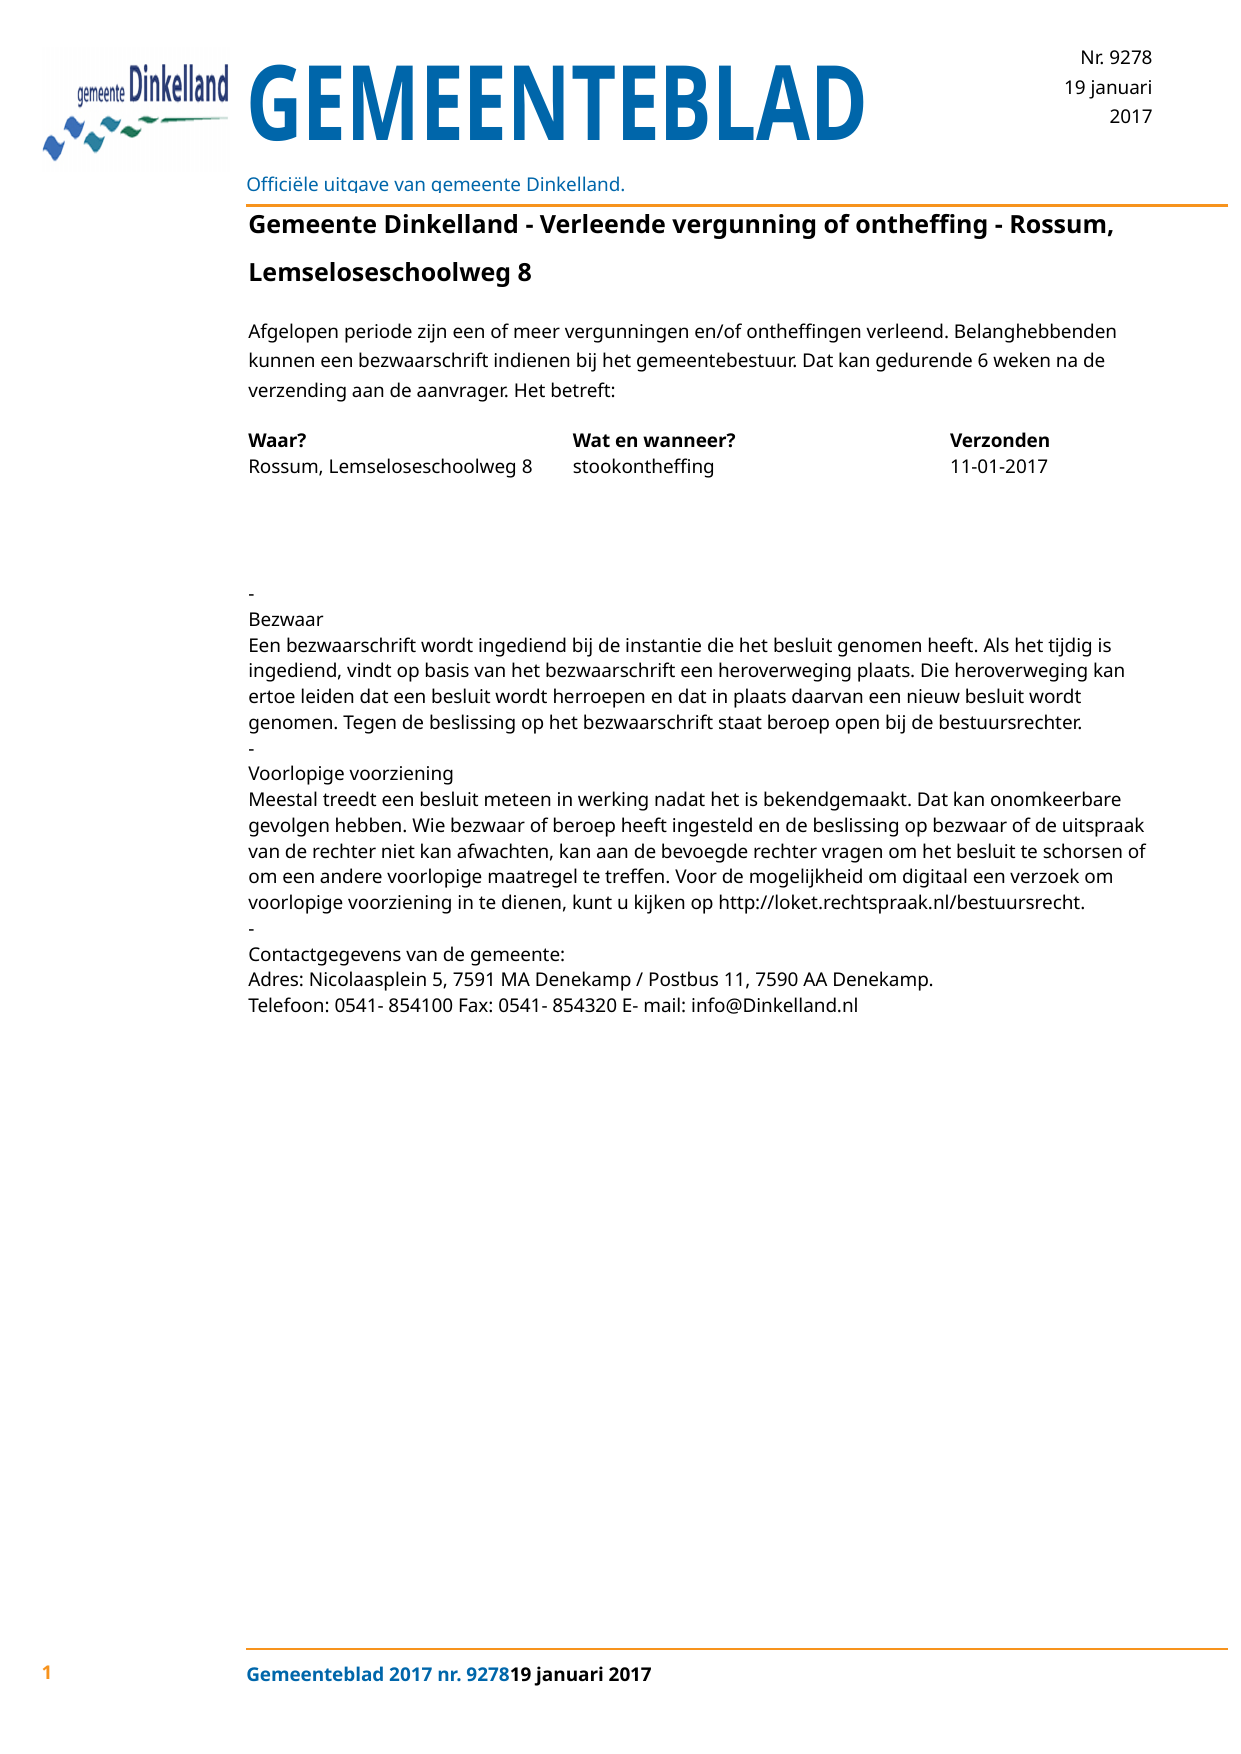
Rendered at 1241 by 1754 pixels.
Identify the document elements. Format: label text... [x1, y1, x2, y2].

table_cell Rossum, Lemseloseschoolweg 8 [248, 453, 573, 479]
text - [248, 915, 1152, 941]
text Adres: Nicolaasplein 5, 7591 MA Denekamp / Postbus 11, 7590 AA Denekamp. [248, 966, 1152, 992]
table_header Waar? [248, 428, 573, 453]
text - [248, 581, 1152, 606]
text Gemeente Dinkelland - Verleende vergunning of ontheffing - Rossum, Lemseloseschoolweg 8 [248, 207, 1152, 288]
text Een bezwaarschrift wordt ingediend bij de instantie die het besluit genomen heeft. Als het tijdig is ingediend, vindt op basis van het bezwaarschrift een heroverweging plaats. Die heroverweging kan ertoe leiden dat een besluit wordt herroepen en dat in plaats daarvan een nieuw besluit wordt genomen. Tegen de beslissing op het bezwaarschrift staat beroep open bij de bestuursrechter. [248, 632, 1152, 735]
text Telefoon: 0541- 854100 Fax: 0541- 854320 E- mail: info@Dinkelland.nl [248, 992, 1152, 1018]
table_header Verzonden [950, 428, 1152, 453]
text Meestal treedt een besluit meteen in werking nadat het is bekendgemaakt. Dat kan onomkeerbare gevolgen hebben. Wie bezwaar of beroep heeft ingesteld en de beslissing op bezwaar of de uitspraak van de rechter niet kan afwachten, kan aan de bevoegde rechter vragen om het besluit te schorsen of om een andere voorlopige maatregel te treffen. Voor de mogelijkheid om digitaal een verzoek om voorlopige voorziening in te dienen, kunt u kijken op http://loket.rechtspraak.nl/bestuursrecht. [248, 786, 1152, 915]
text Contactgegevens van de gemeente: [248, 941, 1152, 966]
text Afgelopen periode zijn een of meer vergunningen en/of ontheffingen verleend. Belanghebbenden kunnen een bezwaarschrift indienen bij het gemeentebestuur. Dat kan gedurende 6 weken na de verzending aan de aanvrager. Het betreft: [248, 318, 1152, 403]
table_cell stookontheffing [573, 453, 950, 479]
table_cell 11-01-2017 [950, 453, 1152, 479]
text Bezwaar [248, 606, 1152, 632]
picture [41, 47, 231, 172]
text - [248, 735, 1152, 761]
table_header Wat en wanneer? [573, 428, 950, 453]
text Voorlopige voorziening [248, 761, 1152, 786]
